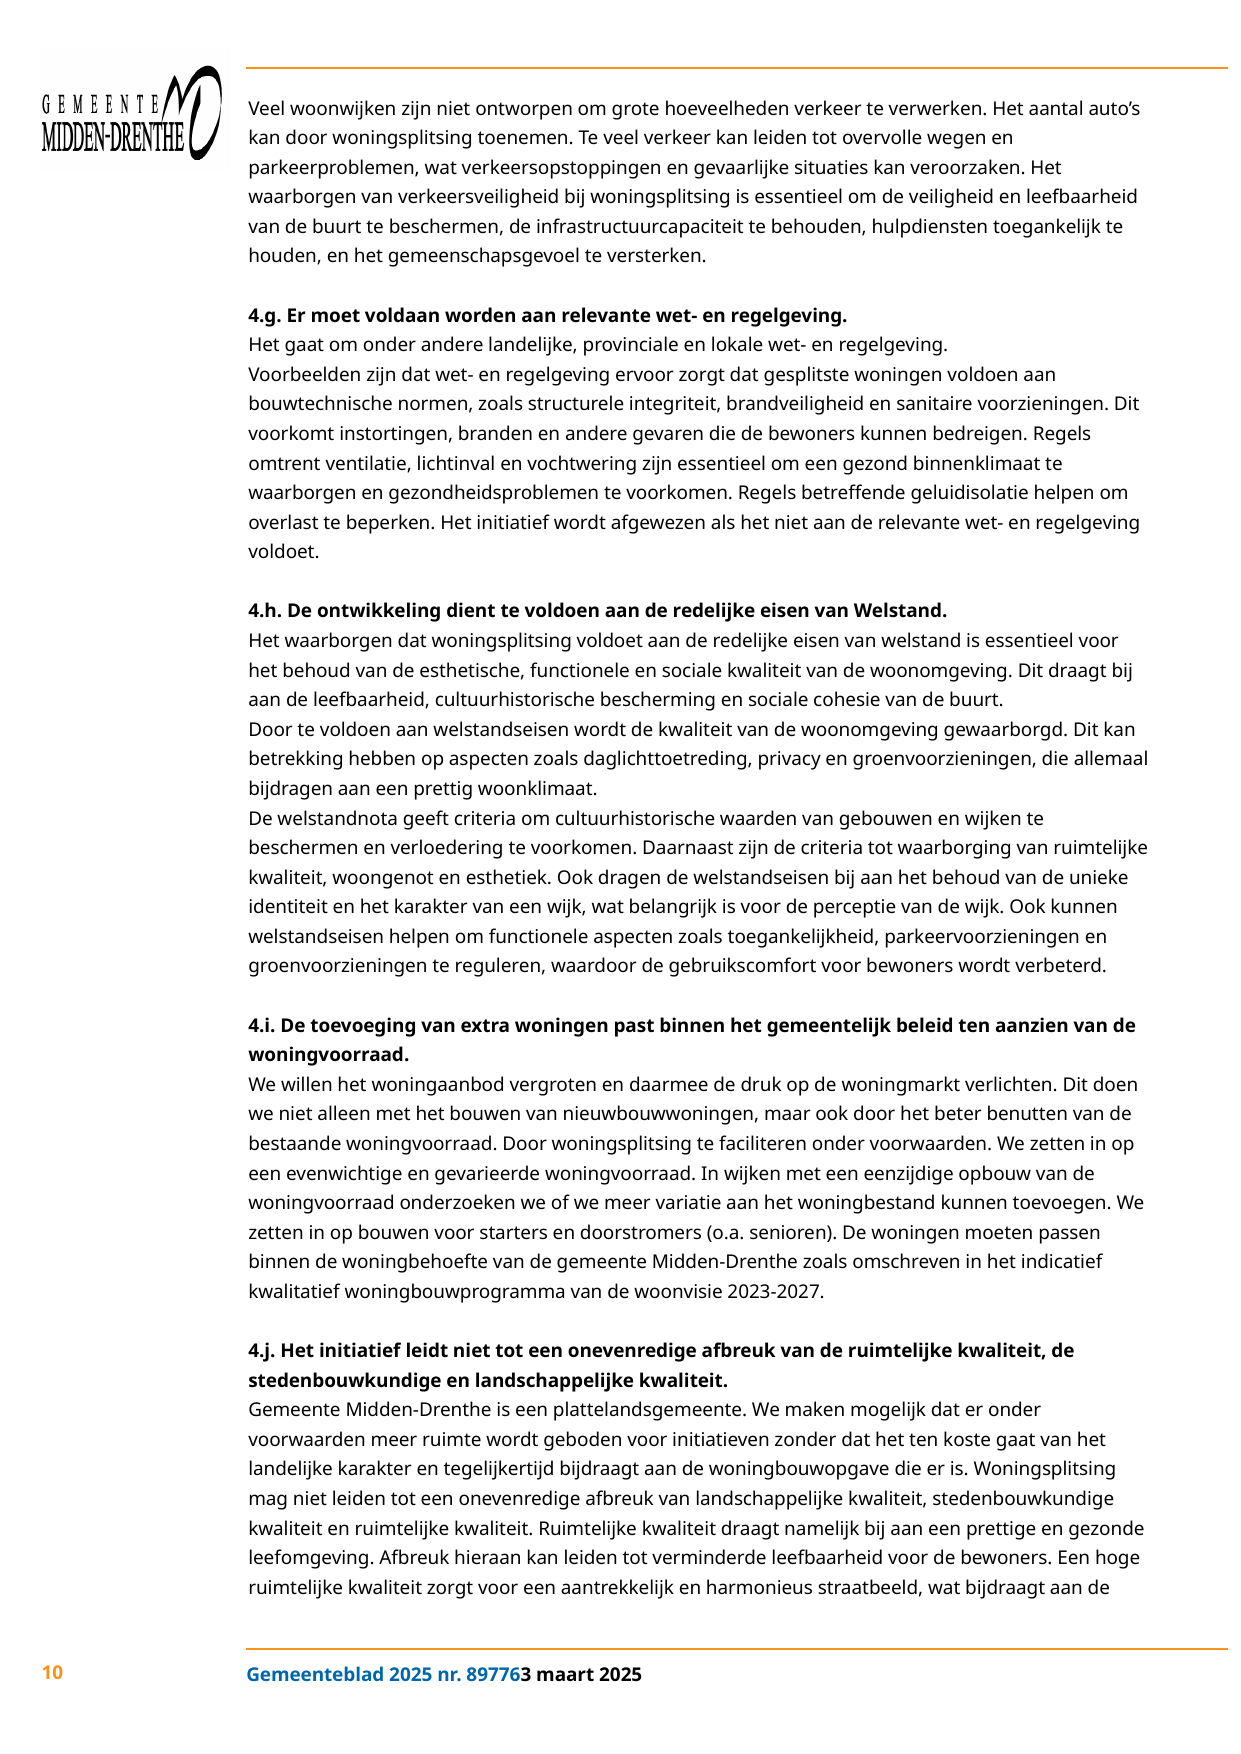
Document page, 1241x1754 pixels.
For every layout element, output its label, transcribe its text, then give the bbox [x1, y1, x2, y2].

text Het waarborgen dat woningsplitsing voldoet aan de redelijke eisen van welstand is essentieel voor het behoud van de esthetische, functionele en sociale kwaliteit van de woonomgeving. Dit draagt bij aan de leefbaarheid, cultuurhistorische bescherming en sociale cohesie van de buurt. [248, 627, 1152, 712]
text Het gaat om onder andere landelijke, provinciale en lokale wet- en regelgeving. [248, 331, 1152, 357]
text Veel woonwijken zijn niet ontworpen om grote hoeveelheden verkeer te verwerken. Het aantal auto’s kan door woningsplitsing toenemen. Te veel verkeer kan leiden tot overvolle wegen en parkeerproblemen, wat verkeersopstoppingen en gevaarlijke situaties kan veroorzaken. Het waarborgen van verkeersveiligheid bij woningsplitsing is essentieel om de veiligheid en leefbaarheid van de buurt te beschermen, de infrastructuurcapaciteit te behouden, hulpdiensten toegankelijk te houden, en het gemeenschapsgevoel te versterken. [248, 95, 1152, 268]
text Voorbeelden zijn dat wet- en regelgeving ervoor zorgt dat gesplitste woningen voldoen aan bouwtechnische normen, zoals structurele integriteit, brandveiligheid en sanitaire voorzieningen. Dit voorkomt instortingen, branden en andere gevaren die de bewoners kunnen bedreigen. Regels omtrent ventilatie, lichtinval en vochtwering zijn essentieel om een gezond binnenklimaat te waarborgen en gezondheidsproblemen te voorkomen. Regels betreffende geluidisolatie helpen om overlast te beperken. Het initiatief wordt afgewezen als het niet aan de relevante wet- en regelgeving voldoet. [248, 361, 1152, 564]
text Gemeente Midden-Drenthe is een plattelandsgemeente. We maken mogelijk dat er onder voorwaarden meer ruimte wordt geboden voor initiatieven zonder dat het ten koste gaat van het landelijke karakter en tegelijkertijd bijdraagt aan de woningbouwopgave die er is. Woningsplitsing mag niet leiden tot een onevenredige afbreuk van landschappelijke kwaliteit, stedenbouwkundige kwaliteit en ruimtelijke kwaliteit. Ruimtelijke kwaliteit draagt namelijk bij aan een prettige en gezonde leefomgeving. Afbreuk hieraan kan leiden tot verminderde leefbaarheid voor de bewoners. Een hoge ruimtelijke kwaliteit zorgt voor een aantrekkelijk en harmonieus straatbeeld, wat bijdraagt aan de [248, 1396, 1152, 1600]
text Door te voldoen aan welstandseisen wordt de kwaliteit van de woonomgeving gewaarborgd. Dit kan betrekking hebben op aspecten zoals daglichttoetreding, privacy en groenvoorzieningen, die allemaal bijdragen aan een prettig woonklimaat. [248, 716, 1152, 801]
picture [41, 47, 231, 172]
text De welstandnota geeft criteria om cultuurhistorische waarden van gebouwen en wijken te beschermen en verloedering te voorkomen. Daarnaast zijn de criteria tot waarborging van ruimtelijke kwaliteit, woongenot en esthetiek. Ook dragen de welstandseisen bij aan het behoud van de unieke identiteit en het karakter van een wijk, wat belangrijk is voor de perceptie van de wijk. Ook kunnen welstandseisen helpen om functionele aspecten zoals toegankelijkheid, parkeervoorzieningen en groenvoorzieningen te reguleren, waardoor de gebruikscomfort voor bewoners wordt verbeterd. [248, 805, 1152, 978]
text 4.g. Er moet voldaan worden aan relevante wet- en regelgeving. [248, 302, 1152, 328]
text 4.i. De toevoeging van extra woningen past binnen het gemeentelijk beleid ten aanzien van de woningvoorraad. [248, 1012, 1152, 1067]
text We willen het woningaanbod vergroten en daarmee de druk op de woningmarkt verlichten. Dit doen we niet alleen met het bouwen van nieuwbouwwoningen, maar ook door het beter benutten van de bestaande woningvoorraad. Door woningsplitsing te faciliteren onder voorwaarden. We zetten in op een evenwichtige en gevarieerde woningvoorraad. In wijken met een eenzijdige opbouw van de woningvoorraad onderzoeken we of we meer variatie aan het woningbestand kunnen toevoegen. We zetten in op bouwen voor starters en doorstromers (o.a. senioren). De woningen moeten passen binnen de woningbehoefte van de gemeente Midden-Drenthe zoals omschreven in het indicatief kwalitatief woningbouwprogramma van de woonvisie 2023-2027. [248, 1071, 1152, 1304]
text 4.j. Het initiatief leidt niet tot een onevenredige afbreuk van de ruimtelijke kwaliteit, de stedenbouwkundige en landschappelijke kwaliteit. [248, 1337, 1152, 1393]
text 4.h. De ontwikkeling dient te voldoen aan de redelijke eisen van Welstand. [248, 598, 1152, 623]
